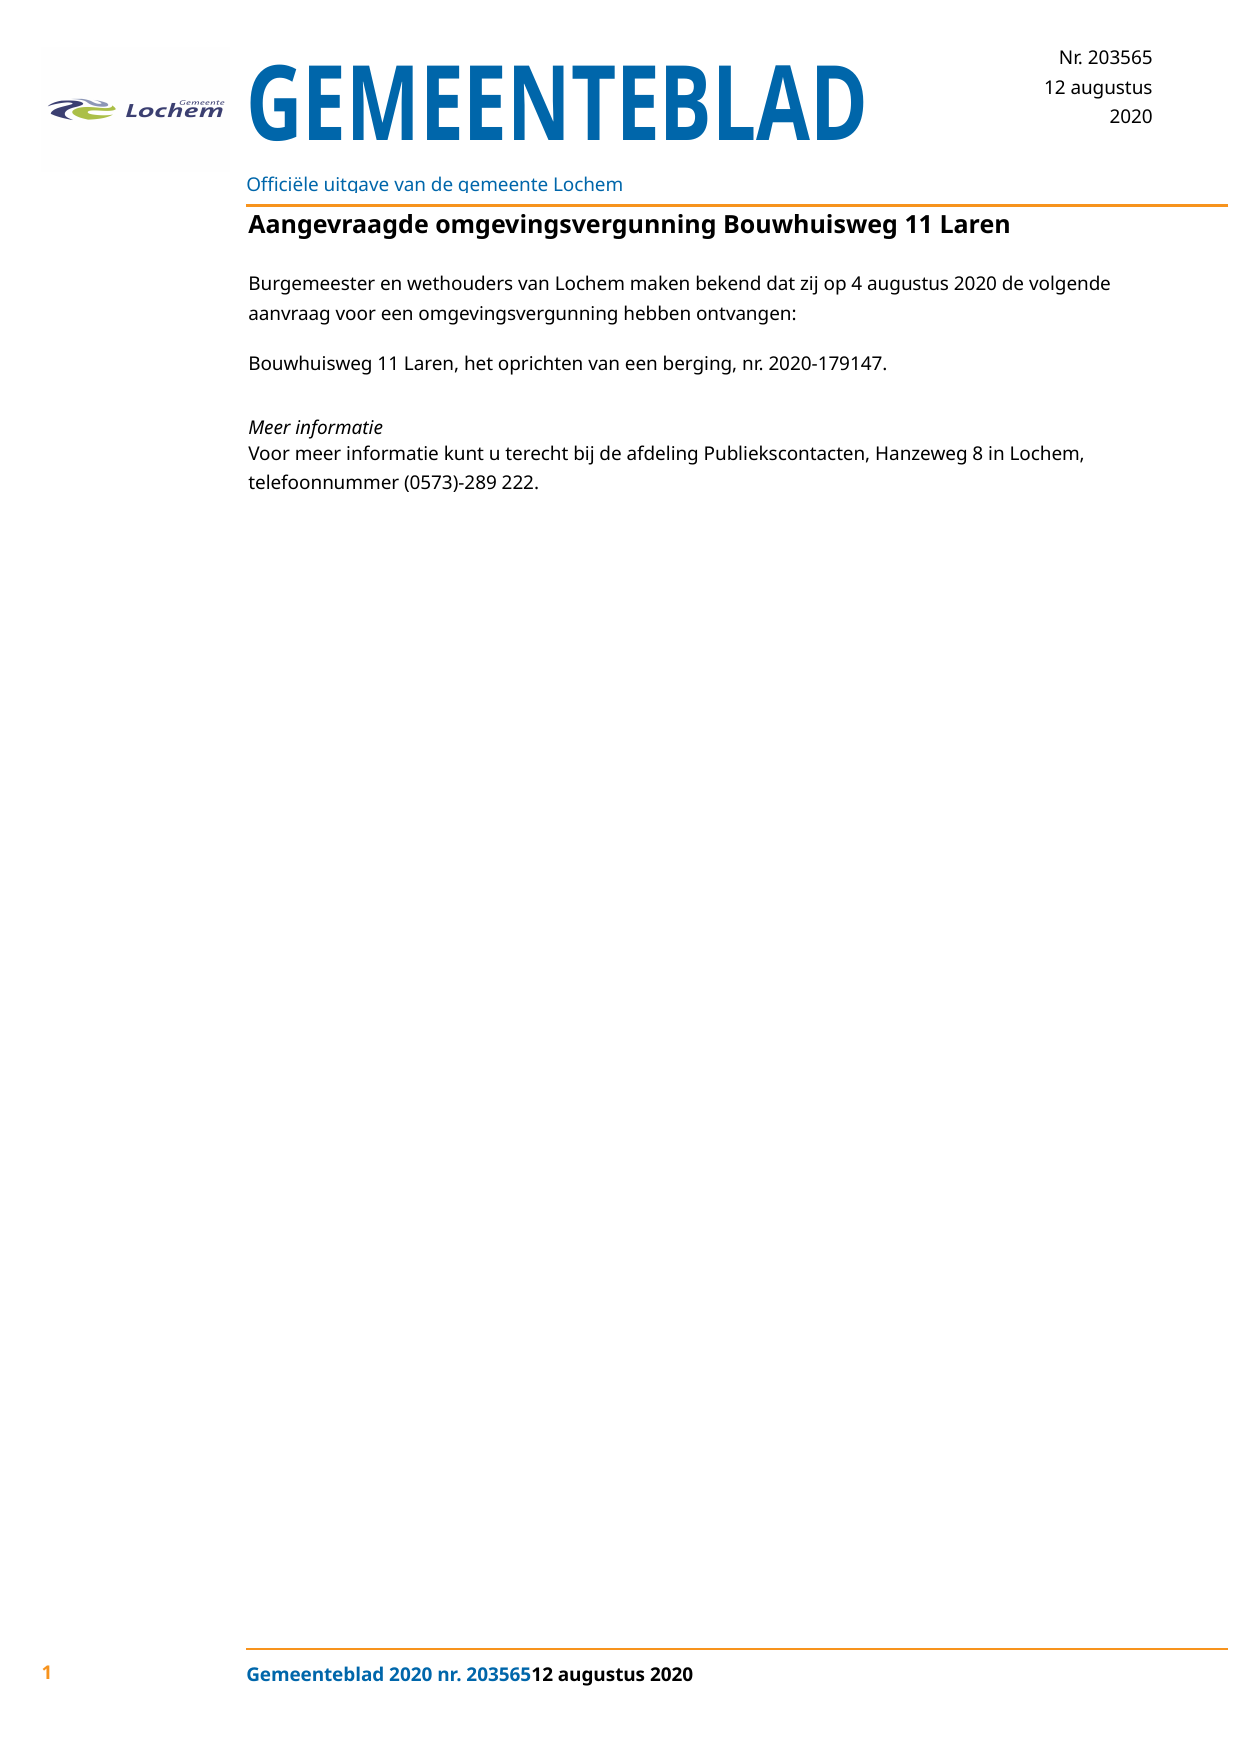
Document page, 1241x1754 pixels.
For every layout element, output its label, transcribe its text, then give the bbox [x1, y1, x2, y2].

text Voor meer informatie kunt u terecht bij de afdeling Publiekscontacten, Hanzeweg 8 in Lochem, telefoonnummer (0573)-289 222. [248, 440, 1152, 495]
text Burgemeester en wethouders van Lochem maken bekend dat zij op 4 augustus 2020 de volgende aanvraag voor een omgevingsvergunning hebben ontvangen: [248, 270, 1152, 326]
picture [41, 47, 231, 172]
text Meer informatie [248, 414, 1152, 440]
text Bouwhuisweg 11 Laren, het oprichten van een berging, nr. 2020-179147. [248, 350, 1152, 376]
text Aangevraagde omgevingsvergunning Bouwhuisweg 11 Laren [248, 207, 1152, 241]
